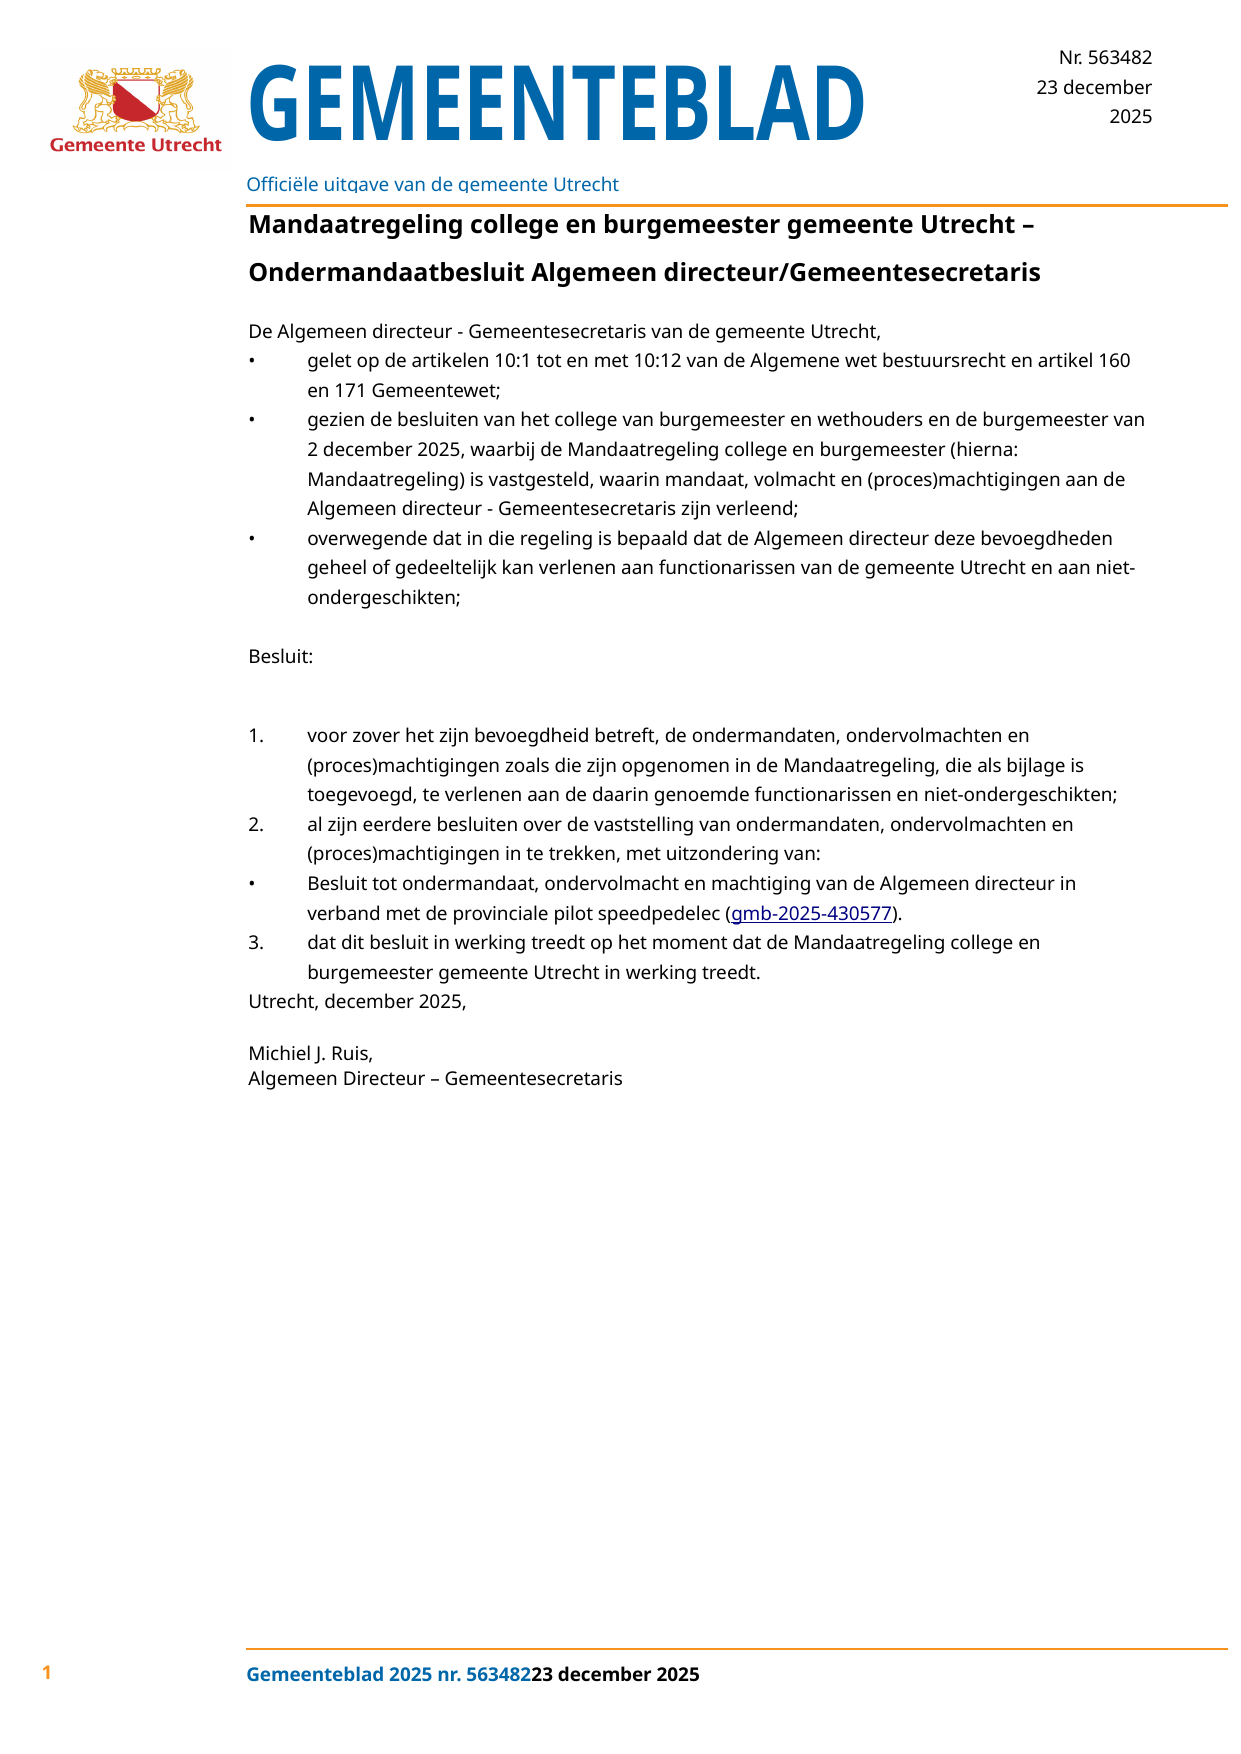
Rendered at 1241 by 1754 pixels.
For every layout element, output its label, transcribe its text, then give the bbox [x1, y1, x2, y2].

text Besluit: [248, 643, 1152, 669]
text Michiel J. Ruis, [248, 1040, 1152, 1066]
list dat dit besluit in werking treedt op het moment dat de Mandaatregeling college en burgemeester gemeente Utrecht in werking treedt. [248, 929, 1152, 984]
list Besluit tot ondermandaat, ondervolmacht en machtiging van de Algemeen directeur in verband met de provinciale pilot speedpedelec (gmb-2025-430577). [248, 870, 1152, 925]
text De Algemeen directeur - Gemeentesecretaris van de gemeente Utrecht, [248, 318, 1152, 344]
picture [41, 47, 231, 172]
text Algemeen Directeur – Gemeentesecretaris [248, 1066, 1152, 1091]
text Utrecht, december 2025, [248, 988, 1152, 1014]
list al zijn eerdere besluiten over de vaststelling van ondermandaten, ondervolmachten en (proces)machtigingen in te trekken, met uitzondering van: [248, 811, 1152, 866]
list overwegende dat in die regeling is bepaald dat de Algemeen directeur deze bevoegdheden geheel of gedeeltelijk kan verlenen aan functionarissen van de gemeente Utrecht en aan niet-ondergeschikten; [248, 525, 1152, 610]
text Mandaatregeling college en burgemeester gemeente Utrecht – Ondermandaatbesluit Algemeen directeur/Gemeentesecretaris [248, 207, 1152, 288]
list voor zover het zijn bevoegdheid betreft, de ondermandaten, ondervolmachten en (proces)machtigingen zoals die zijn opgenomen in de Mandaatregeling, die als bijlage is toegevoegd, te verlenen aan de daarin genoemde functionarissen en niet-ondergeschikten; [248, 722, 1152, 807]
list gezien de besluiten van het college van burgemeester en wethouders en de burgemeester van 2 december 2025, waarbij de Mandaatregeling college en burgemeester (hierna: Mandaatregeling) is vastgesteld, waarin mandaat, volmacht en (proces)machtigingen aan de Algemeen directeur - Gemeentesecretaris zijn verleend; [248, 407, 1152, 521]
list gelet op de artikelen 10:1 tot en met 10:12 van de Algemene wet bestuursrecht en artikel 160 en 171 Gemeentewet; [248, 347, 1152, 403]
